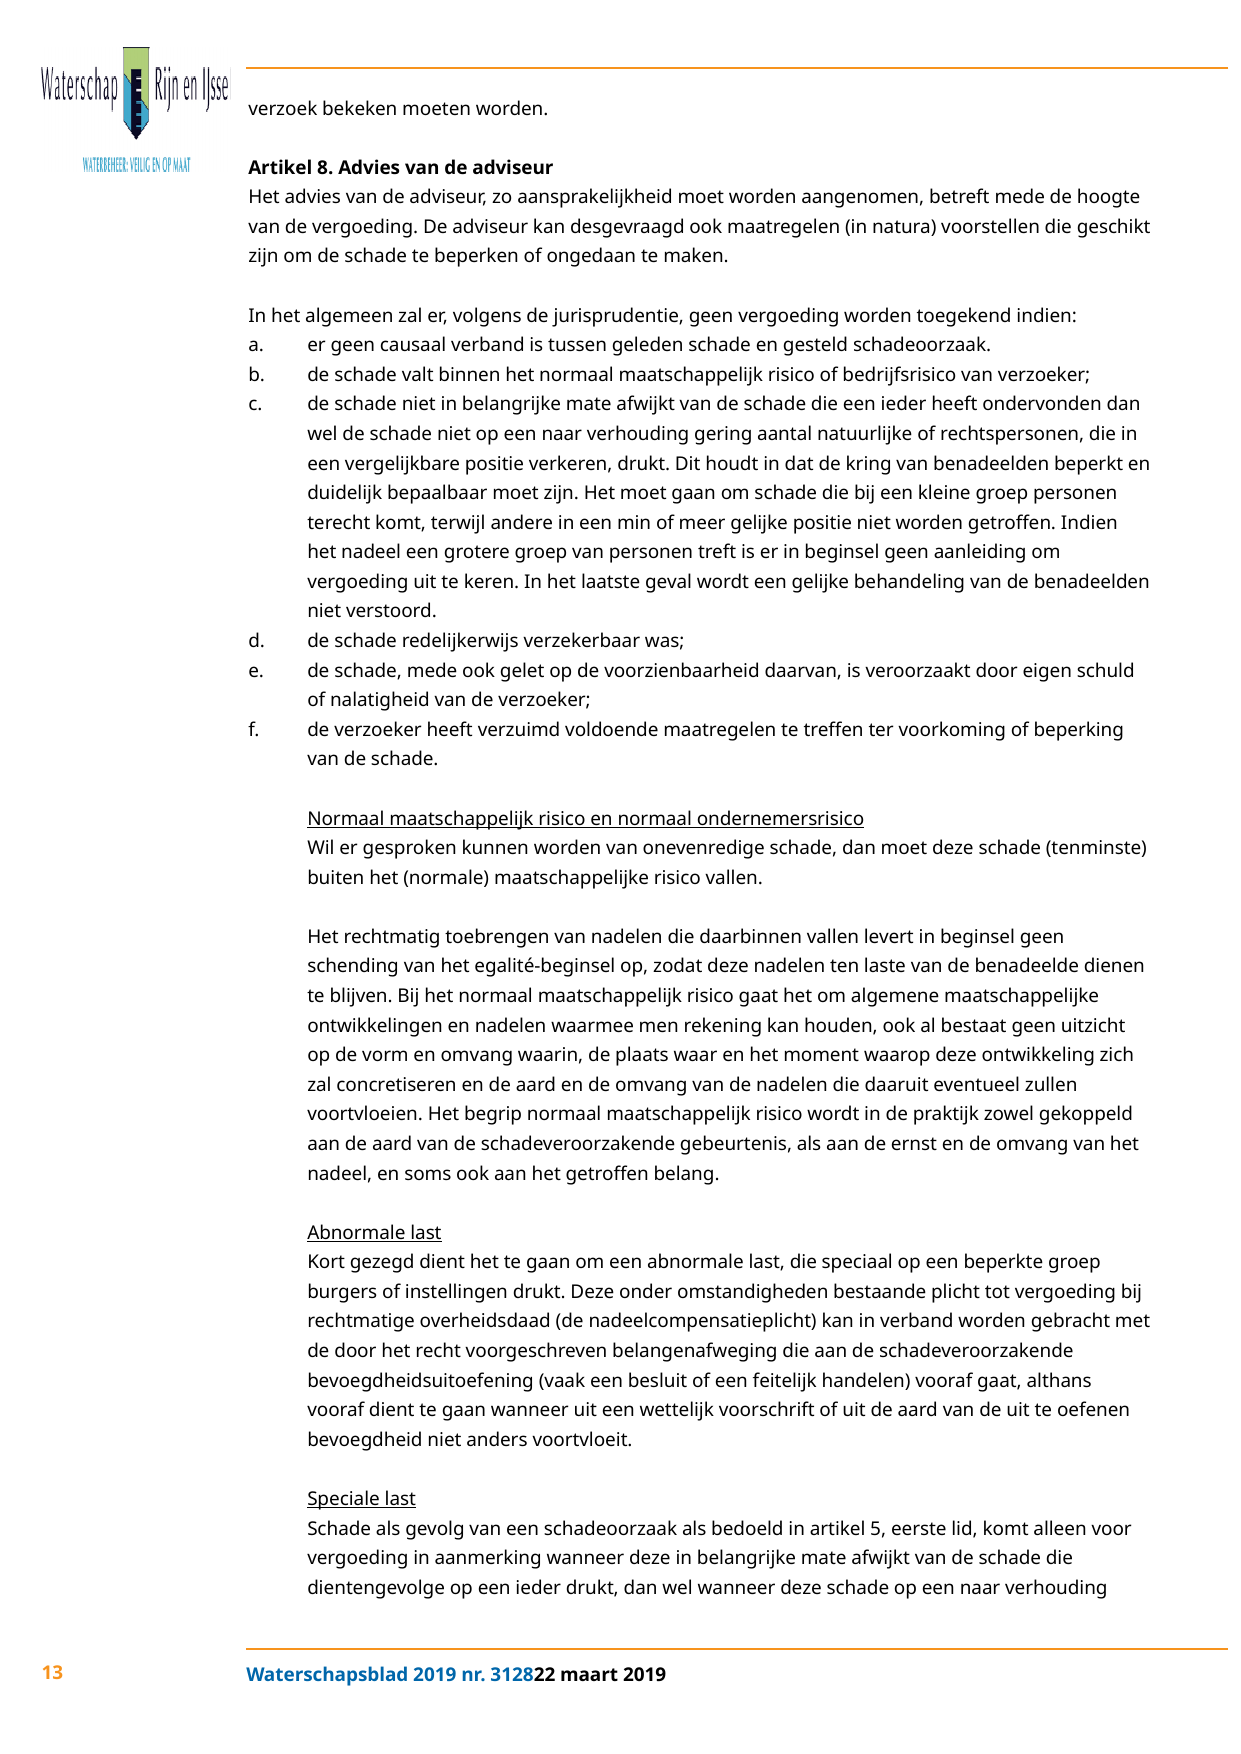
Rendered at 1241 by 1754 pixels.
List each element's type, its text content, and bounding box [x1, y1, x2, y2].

list de schade redelijkerwijs verzekerbaar was; [248, 627, 1152, 653]
list de schade, mede ook gelet op de voorzienbaarheid daarvan, is veroorzaakt door eigen schuld of nalatigheid van de verzoeker; [248, 657, 1152, 712]
list de schade valt binnen het normaal maatschappelijk risico of bedrijfsrisico van verzoeker; [248, 361, 1152, 387]
list Schade als gevolg van een schadeoorzaak als bedoeld in artikel 5, eerste lid, komt alleen voor vergoeding in aanmerking wanneer deze in belangrijke mate afwijkt van de schade die dientengevolge op een ieder drukt, dan wel wanneer deze schade op een naar verhouding [248, 1515, 1152, 1600]
list Kort gezegd dient het te gaan om een abnormale last, die speciaal op een beperkte groep burgers of instellingen drukt. Deze onder omstandigheden bestaande plicht tot vergoeding bij rechtmatige overheidsdaad (de nadeelcompensatieplicht) kan in verband worden gebracht met de door het recht voorgeschreven belangenafweging die aan de schadeveroorzakende bevoegdheidsuitoefening (vaak een besluit of een feitelijk handelen) vooraf gaat, althans vooraf dient te gaan wanneer uit een wettelijk voorschrift of uit de aard van de uit te oefenen bevoegdheid niet anders voortvloeit. [248, 1248, 1152, 1452]
list Abnormale last [248, 1219, 1152, 1245]
list Normaal maatschappelijk risico en normaal ondernemersrisico [248, 805, 1152, 831]
picture [41, 47, 231, 172]
text verzoek bekeken moeten worden. [248, 95, 1152, 121]
text Het advies van de adviseur, zo aansprakelijkheid moet worden aangenomen, betreft mede de hoogte van de vergoeding. De adviseur kan desgevraagd ook maatregelen (in natura) voorstellen die geschikt zijn om de schade te beperken of ongedaan te maken. [248, 183, 1152, 268]
list Wil er gesproken kunnen worden van onevenredige schade, dan moet deze schade (tenminste) buiten het (normale) maatschappelijke risico vallen. [248, 834, 1152, 890]
list de schade niet in belangrijke mate afwijkt van de schade die een ieder heeft ondervonden dan wel de schade niet op een naar verhouding gering aantal natuurlijke of rechtspersonen, die in een vergelijkbare positie verkeren, drukt. Dit houdt in dat de kring van benadeelden beperkt en duidelijk bepaalbaar moet zijn. Het moet gaan om schade die bij een kleine groep personen terecht komt, terwijl andere in een min of meer gelijke positie niet worden getroffen. Indien het nadeel een grotere groep van personen treft is er in beginsel geen aanleiding om vergoeding uit te keren. In het laatste geval wordt een gelijke behandeling van de benadeelden niet verstoord. [248, 391, 1152, 623]
text Artikel 8. Advies van de adviseur [248, 154, 1152, 180]
list Speciale last [248, 1485, 1152, 1511]
list Het rechtmatig toebrengen van nadelen die daarbinnen vallen levert in beginsel geen schending van het egalité-beginsel op, zodat deze nadelen ten laste van de benadeelde dienen te blijven. Bij het normaal maatschappelijk risico gaat het om algemene maatschappelijke ontwikkelingen en nadelen waarmee men rekening kan houden, ook al bestaat geen uitzicht op de vorm en omvang waarin, de plaats waar en het moment waarop deze ontwikkeling zich zal concretiseren en de aard en de omvang van de nadelen die daaruit eventueel zullen voortvloeien. Het begrip normaal maatschappelijk risico wordt in de praktijk zowel gekoppeld aan de aard van de schadeveroorzakende gebeurtenis, als aan de ernst en de omvang van het nadeel, en soms ook aan het getroffen belang. [248, 923, 1152, 1186]
list de verzoeker heeft verzuimd voldoende maatregelen te treffen ter voorkoming of beperking van de schade. [248, 716, 1152, 771]
text In het algemeen zal er, volgens de jurisprudentie, geen vergoeding worden toegekend indien: [248, 302, 1152, 328]
list er geen causaal verband is tussen geleden schade en gesteld schadeoorzaak. [248, 331, 1152, 357]
